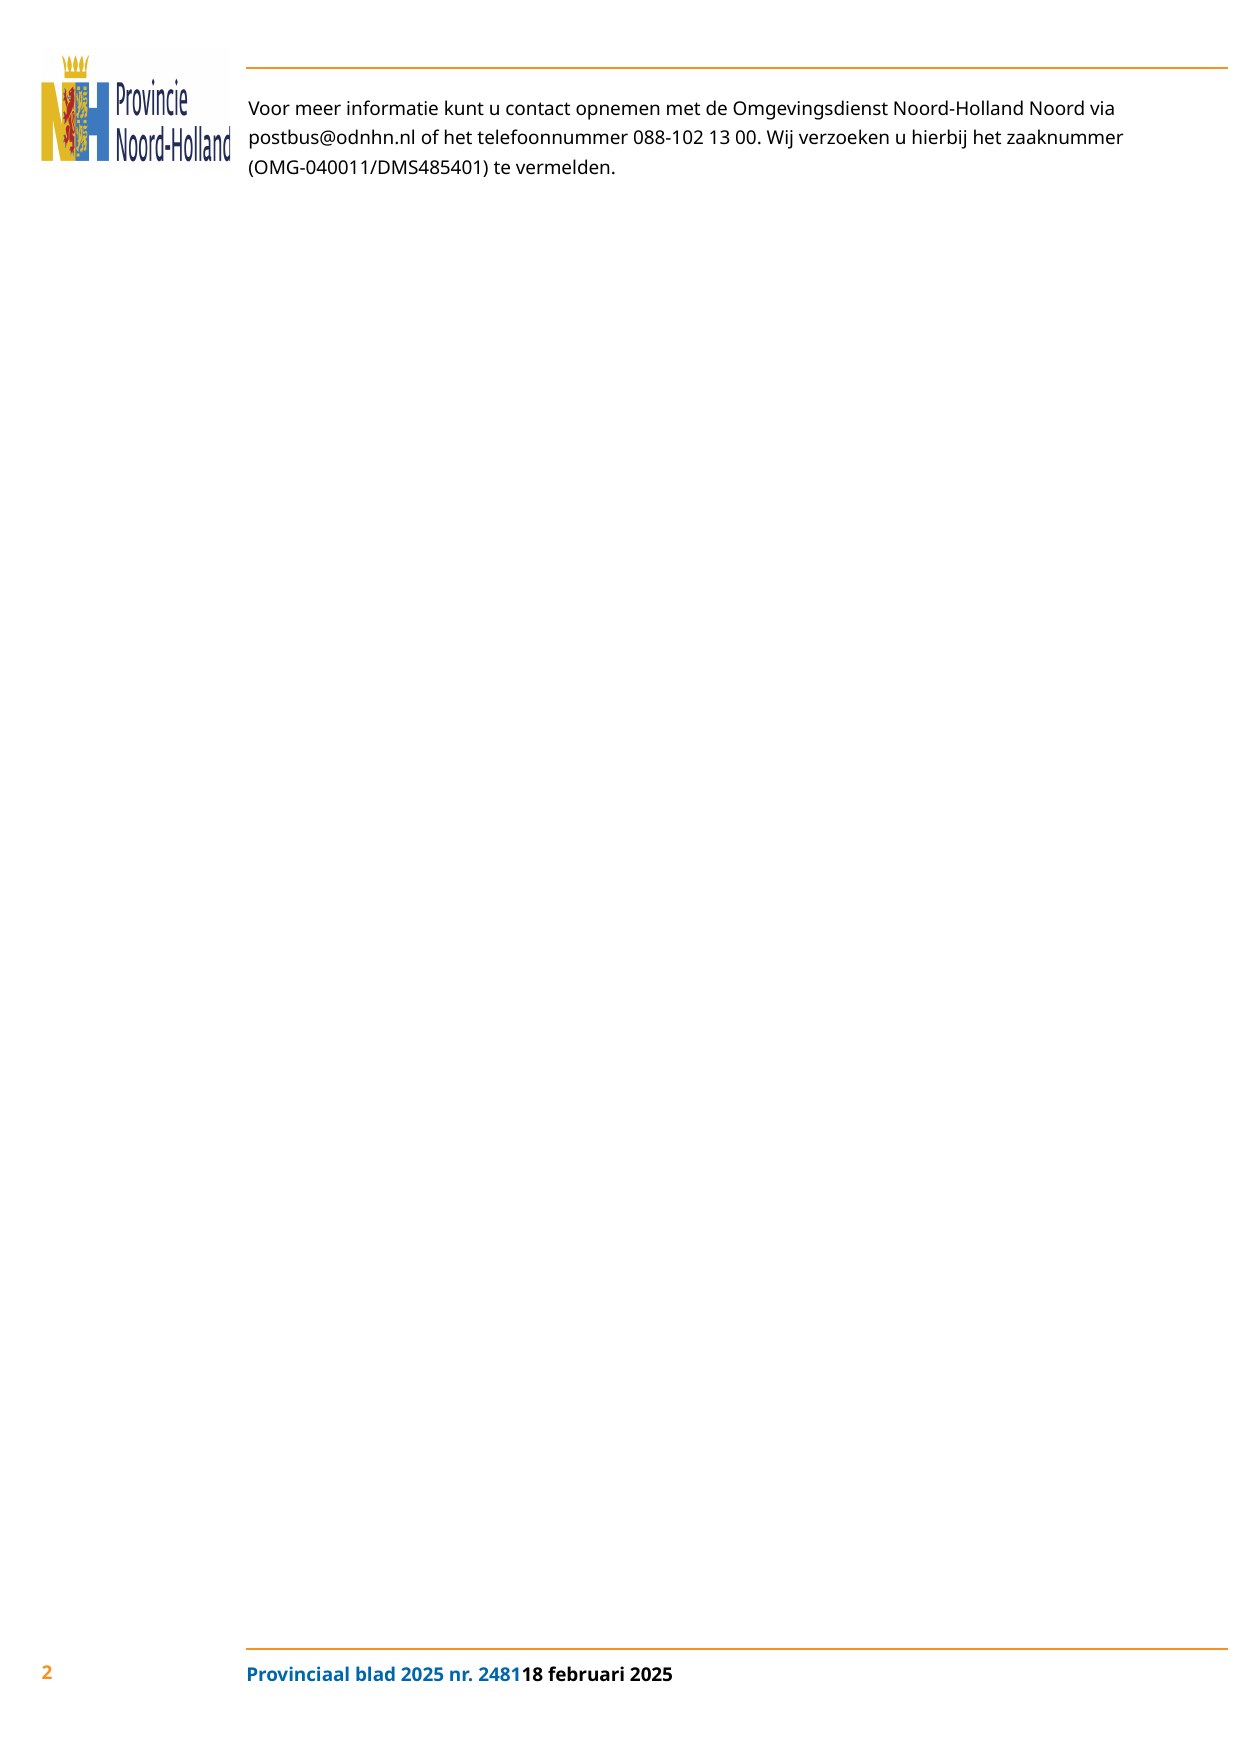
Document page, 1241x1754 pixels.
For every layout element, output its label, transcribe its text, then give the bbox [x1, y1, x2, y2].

text Voor meer informatie kunt u contact opnemen met de Omgevingsdienst Noord-Holland Noord via postbus@odnhn.nl of het telefoonnummer 088-102 13 00. Wij verzoeken u hierbij het zaaknummer (OMG-040011/DMS485401) te vermelden. [248, 95, 1152, 180]
picture [41, 47, 231, 172]
